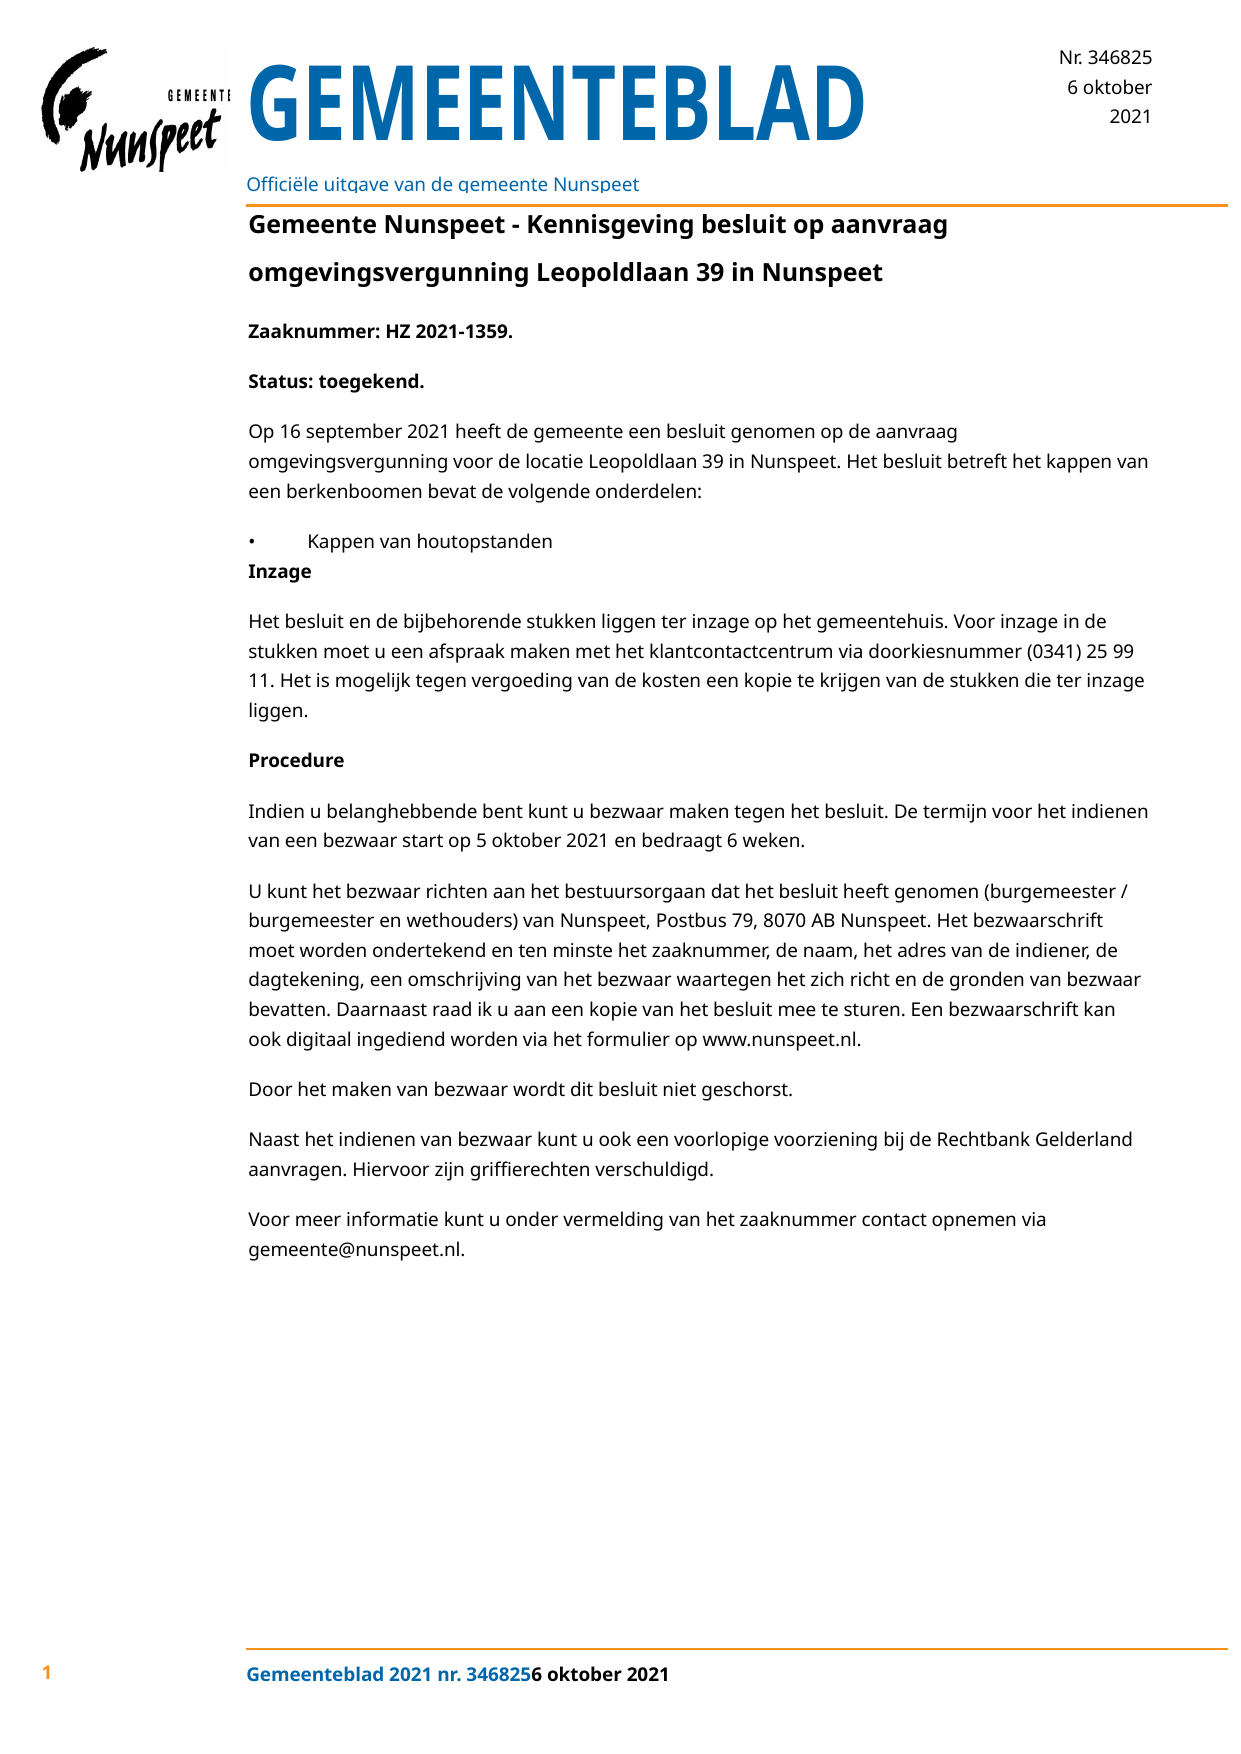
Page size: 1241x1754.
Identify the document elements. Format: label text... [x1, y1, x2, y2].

text Procedure [248, 747, 1152, 773]
text Het besluit en de bijbehorende stukken liggen ter inzage op het gemeentehuis. Voor inzage in de stukken moet u een afspraak maken met het klantcontactcentrum via doorkiesnummer (0341) 25 99 11. Het is mogelijk tegen vergoeding van de kosten een kopie te krijgen van de stukken die ter inzage liggen. [248, 608, 1152, 723]
picture [41, 47, 231, 172]
text U kunt het bezwaar richten aan het bestuursorgaan dat het besluit heeft genomen (burgemeester / burgemeester en wethouders) van Nunspeet, Postbus 79, 8070 AB Nunspeet. Het bezwaarschrift moet worden ondertekend en ten minste het zaaknummer, de naam, het adres van de indiener, de dagtekening, een omschrijving van het bezwaar waartegen het zich richt en de gronden van bezwaar bevatten. Daarnaast raad ik u aan een kopie van het besluit mee te sturen. Een bezwaarschrift kan ook digitaal ingediend worden via het formulier op www.nunspeet.nl. [248, 878, 1152, 1052]
text Gemeente Nunspeet - Kennisgeving besluit op aanvraag omgevingsvergunning Leopoldlaan 39 in Nunspeet [248, 207, 1152, 288]
text Door het maken van bezwaar wordt dit besluit niet geschorst. [248, 1076, 1152, 1102]
text Naast het indienen van bezwaar kunt u ook een voorlopige voorziening bij de Rechtbank Gelderland aanvragen. Hiervoor zijn griffierechten verschuldigd. [248, 1127, 1152, 1182]
text Op 16 september 2021 heeft de gemeente een besluit genomen op de aanvraag omgevingsvergunning voor de locatie Leopoldlaan 39 in Nunspeet. Het besluit betreft het kappen van een berkenboomen bevat de volgende onderdelen: [248, 419, 1152, 504]
list Kappen van houtopstanden [248, 528, 1152, 554]
text Status: toegekend. [248, 368, 1152, 394]
text Voor meer informatie kunt u onder vermelding van het zaaknummer contact opnemen via gemeente@nunspeet.nl. [248, 1207, 1152, 1262]
text Zaaknummer: HZ 2021-1359. [248, 318, 1152, 344]
text Inzage [248, 558, 1152, 584]
text Indien u belanghebbende bent kunt u bezwaar maken tegen het besluit. De termijn voor het indienen van een bezwaar start op 5 oktober 2021 en bedraagt 6 weken. [248, 798, 1152, 853]
